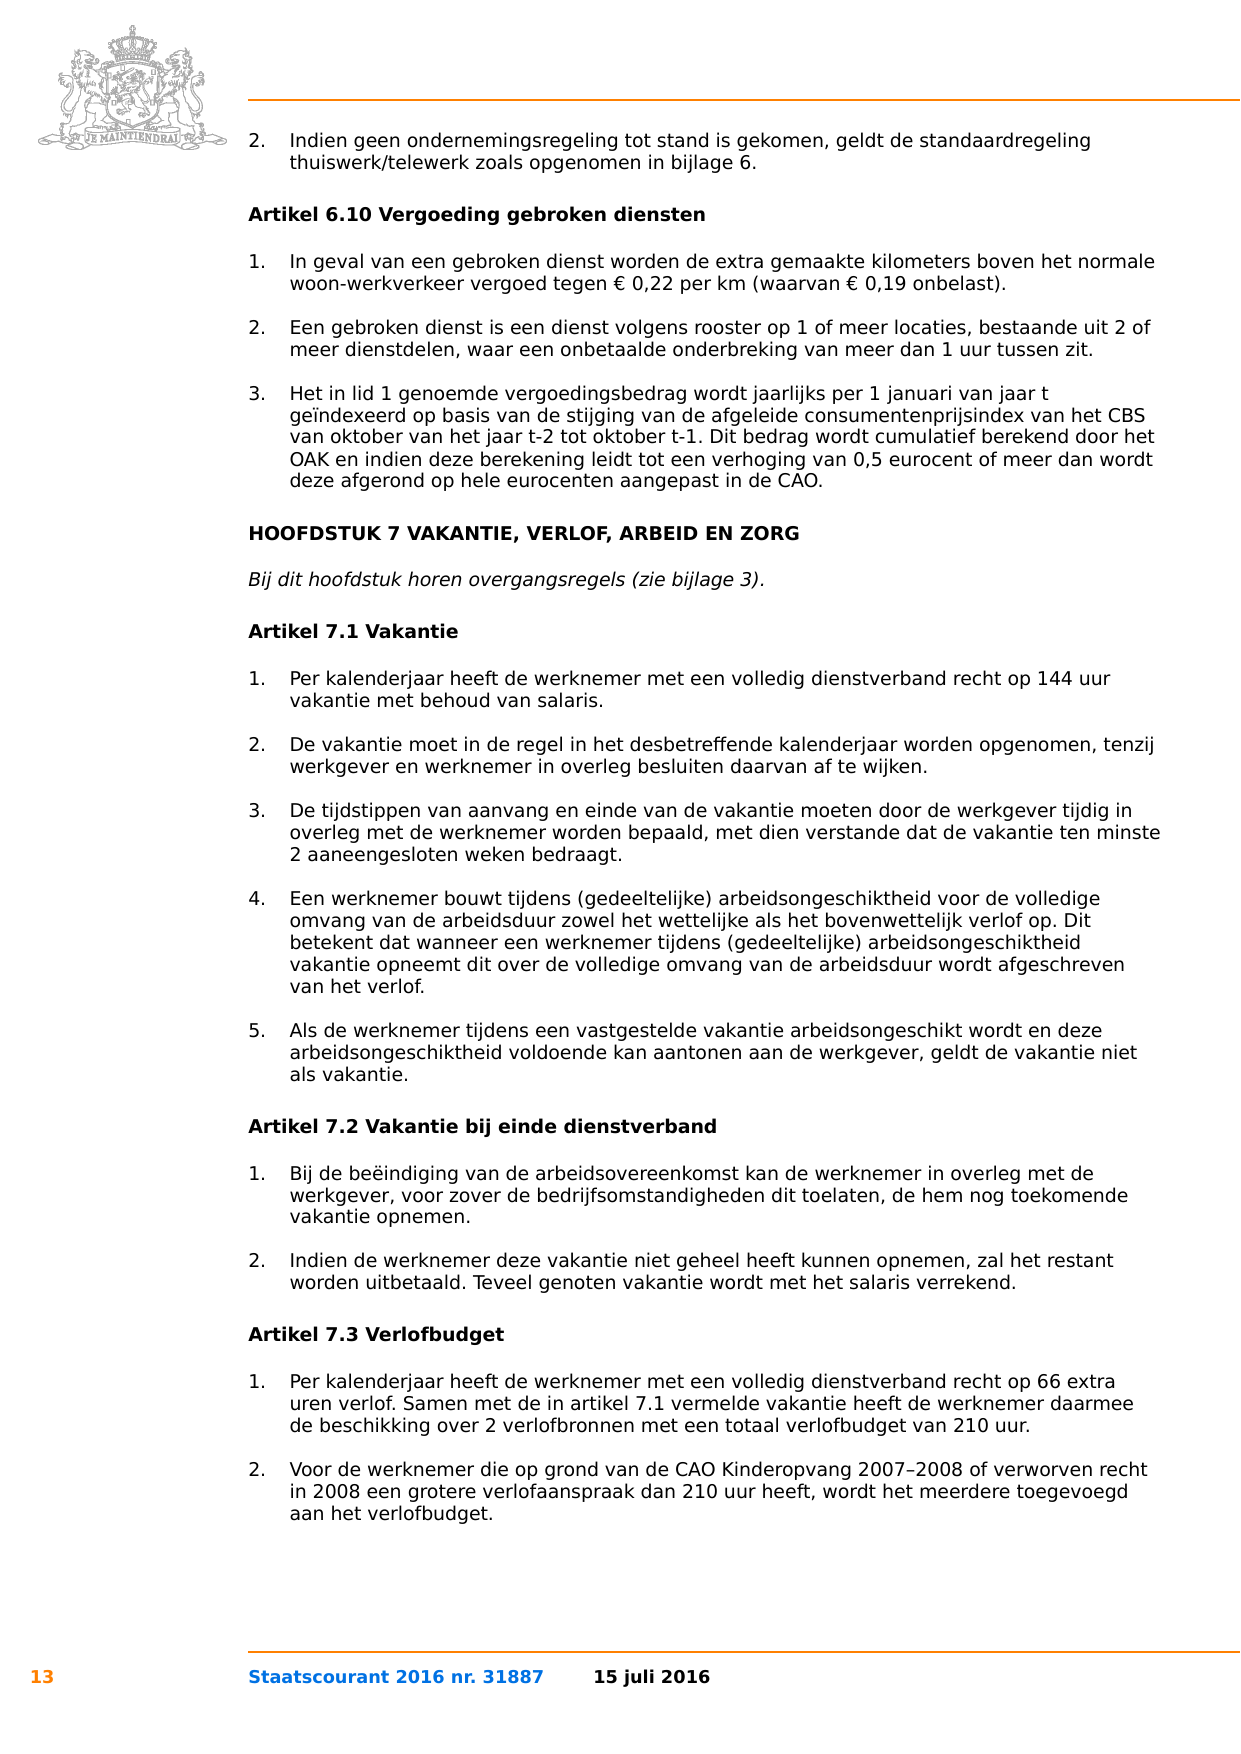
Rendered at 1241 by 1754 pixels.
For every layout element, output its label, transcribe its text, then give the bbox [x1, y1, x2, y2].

subtitle Artikel 7.1 Vakantie [248, 621, 1163, 643]
text 1. Bij de beëindiging van de arbeidsovereenkomst kan de werknemer in overleg met de werkgever, voor zover de bedrijfsomstandigheden dit toelaten, de hem nog toekomende vakantie opnemen. [248, 1162, 1163, 1228]
text 3. Het in lid 1 genoemde vergoedingsbedrag wordt jaarlijks per 1 januari van jaar t geïndexeerd op basis van de stijging van de afgeleide consumentenprijsindex van het CBS van oktober van het jaar t-2 tot oktober t-1. Dit bedrag wordt cumulatief berekend door het OAK en indien deze berekening leidt tot een verhoging van 0,5 eurocent of meer dan wordt deze afgerond op hele eurocenten aangepast in de CAO. [248, 382, 1163, 492]
text 2. Indien geen ondernemingsregeling tot stand is gekomen, geldt de standaardregeling thuiswerk/telewerk zoals opgenomen in bijlage 6. [248, 130, 1163, 174]
text 2. Indien de werknemer deze vakantie niet geheel heeft kunnen opnemen, zal het restant worden uitbetaald. Teveel genoten vakantie wordt met het salaris verrekend. [248, 1250, 1163, 1294]
subtitle Bij dit hoofdstuk horen overgangsregels (zie bijlage 3). [248, 569, 1163, 591]
text 3. De tijdstippen van aanvang en einde van de vakantie moeten door de werkgever tijdig in overleg met de werknemer worden bepaald, met dien verstande dat de vakantie ten minste 2 aaneengesloten weken bedraagt. [248, 800, 1163, 866]
text 2. De vakantie moet in de regel in het desbetreffende kalenderjaar worden opgenomen, tenzij werkgever en werknemer in overleg besluiten daarvan af te wijken. [248, 734, 1163, 778]
text 1. Per kalenderjaar heeft de werknemer met een volledig dienstverband recht op 66 extra uren verlof. Samen met de in artikel 7.1 vermelde vakantie heeft de werknemer daarmee de beschikking over 2 verlofbronnen met een totaal verlofbudget van 210 uur. [248, 1371, 1163, 1437]
subtitle Artikel 7.2 Vakantie bij einde dienstverband [248, 1116, 1163, 1137]
text 1. Per kalenderjaar heeft de werknemer met een volledig dienstverband recht op 144 uur vakantie met behoud van salaris. [248, 668, 1163, 712]
text 2. Een gebroken dienst is een dienst volgens rooster op 1 of meer locaties, bestaande uit 2 of meer dienstdelen, waar een onbetaalde onderbreking van meer dan 1 uur tussen zit. [248, 317, 1163, 361]
text 5. Als de werknemer tijdens een vastgestelde vakantie arbeidsongeschikt wordt en deze arbeidsongeschiktheid voldoende kan aantonen aan de werkgever, geldt de vakantie niet als vakantie. [248, 1019, 1163, 1086]
subtitle Artikel 6.10 Vergoeding gebroken diensten [248, 204, 1163, 226]
picture [38, 25, 227, 150]
text 4. Een werknemer bouwt tijdens (gedeeltelijke) arbeidsongeschiktheid voor de volledige omvang van de arbeidsduur zowel het wettelijke als het bovenwettelijk verlof op. Dit betekent dat wanneer een werknemer tijdens (gedeeltelijke) arbeidsongeschiktheid vakantie opneemt dit over de volledige omvang van de arbeidsduur wordt afgeschreven van het verlof. [248, 888, 1163, 998]
subtitle Artikel 7.3 Verlofbudget [248, 1324, 1163, 1346]
subtitle HOOFDSTUK 7 VAKANTIE, VERLOF, ARBEID EN ZORG [248, 522, 1163, 544]
text 2. Voor de werknemer die op grond van de CAO Kinderopvang 2007–2008 of verworven recht in 2008 een grotere verlofaanspraak dan 210 uur heeft, wordt het meerdere toegevoegd aan het verlofbudget. [248, 1459, 1163, 1525]
text 1. In geval van een gebroken dienst worden de extra gemaakte kilometers boven het normale woon-werkverkeer vergoed tegen € 0,22 per km (waarvan € 0,19 onbelast). [248, 251, 1163, 295]
